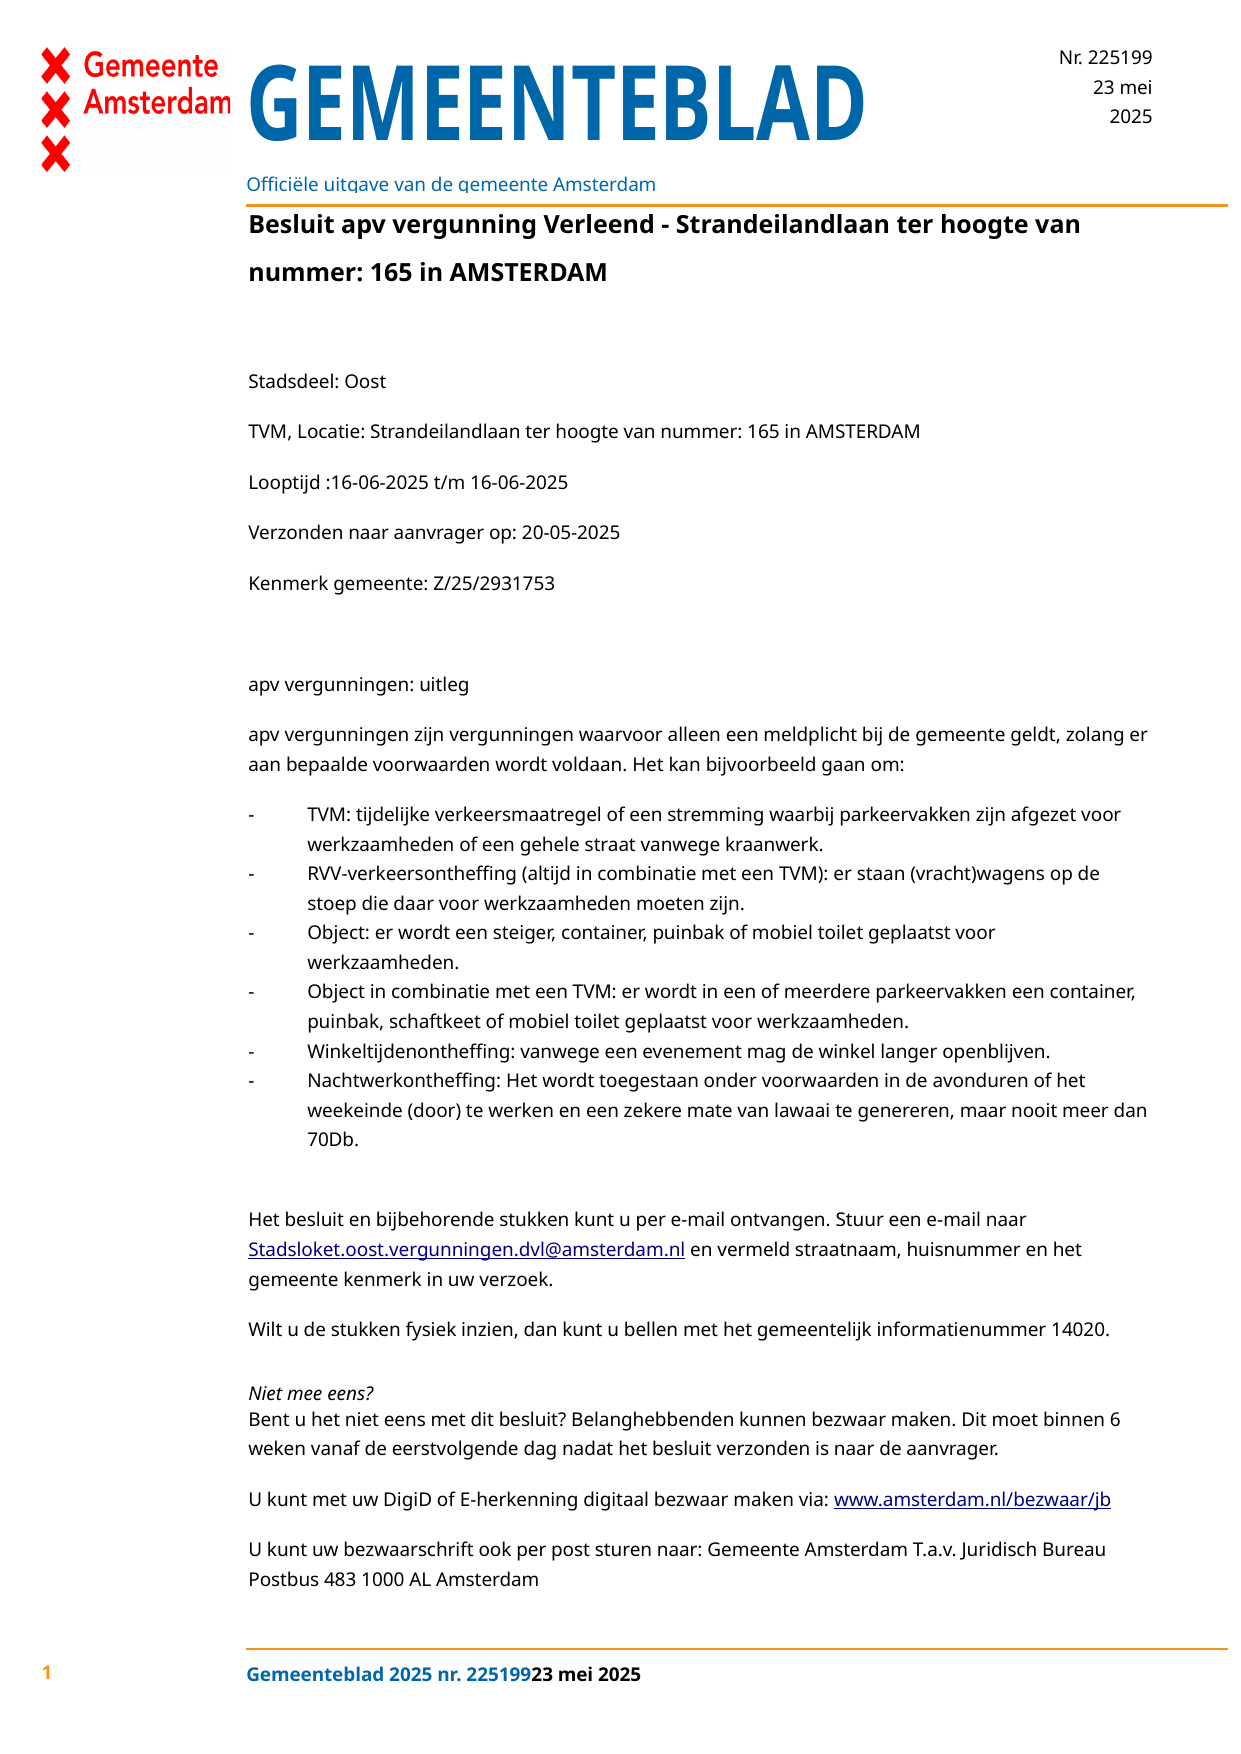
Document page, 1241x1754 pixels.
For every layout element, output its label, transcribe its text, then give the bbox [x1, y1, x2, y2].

text Wilt u de stukken fysiek inzien, dan kunt u bellen met het gemeentelijk informatienummer 14020. [248, 1316, 1152, 1342]
list TVM: tijdelijke verkeersmaatregel of een stremming waarbij parkeervakken zijn afgezet voor werkzaamheden of een gehele straat vanwege kraanwerk. [248, 801, 1152, 857]
list RVV-verkeersontheffing (altijd in combinatie met een TVM): er staan (vracht)wagens op de stoep die daar voor werkzaamheden moeten zijn. [248, 860, 1152, 916]
text apv vergunningen zijn vergunningen waarvoor alleen een meldplicht bij de gemeente geldt, zolang er aan bepaalde voorwaarden wordt voldaan. Het kan bijvoorbeeld gaan om: [248, 721, 1152, 777]
text TVM, Locatie: Strandeilandlaan ter hoogte van nummer: 165 in AMSTERDAM [248, 419, 1152, 444]
text Besluit apv vergunning Verleend - Strandeilandlaan ter hoogte van nummer: 165 in AMSTERDAM [248, 207, 1152, 288]
text U kunt met uw DigiD of E-herkenning digitaal bezwaar maken via: www.amsterdam.nl/bezwaar/jb [248, 1486, 1152, 1512]
list Winkeltijdenontheffing: vanwege een evenement mag de winkel langer openblijven. [248, 1038, 1152, 1064]
text Stadsdeel: Oost [248, 368, 1152, 394]
text U kunt uw bezwaarschrift ook per post sturen naar: Gemeente Amsterdam T.a.v. Juridisch Bureau Postbus 483 1000 AL Amsterdam [248, 1536, 1152, 1592]
picture [41, 47, 231, 172]
list Object in combinatie met een TVM: er wordt in een of meerdere parkeervakken een container, puinbak, schaftkeet of mobiel toilet geplaatst voor werkzaamheden. [248, 979, 1152, 1034]
text Bent u het niet eens met dit besluit? Belanghebbenden kunnen bezwaar maken. Dit moet binnen 6 weken vanaf de eerstvolgende dag nadat het besluit verzonden is naar de aanvrager. [248, 1406, 1152, 1461]
text Kenmerk gemeente: Z/25/2931753 [248, 570, 1152, 596]
text apv vergunningen: uitleg [248, 671, 1152, 697]
list Object: er wordt een steiger, container, puinbak of mobiel toilet geplaatst voor werkzaamheden. [248, 919, 1152, 975]
text Niet mee eens? [248, 1380, 1152, 1406]
text Het besluit en bijbehorende stukken kunt u per e-mail ontvangen. Stuur een e-mail naar Stadsloket.oost.vergunningen.dvl@amsterdam.nl en vermeld straatnaam, huisnummer en het gemeente kenmerk in uw verzoek. [248, 1207, 1152, 1292]
text Looptijd :16-06-2025 t/m 16-06-2025 [248, 469, 1152, 495]
list Nachtwerkontheffing: Het wordt toegestaan onder voorwaarden in de avonduren of het weekeinde (door) te werken en een zekere mate van lawaai te genereren, maar nooit meer dan 70Db. [248, 1067, 1152, 1152]
text Verzonden naar aanvrager op: 20-05-2025 [248, 519, 1152, 545]
